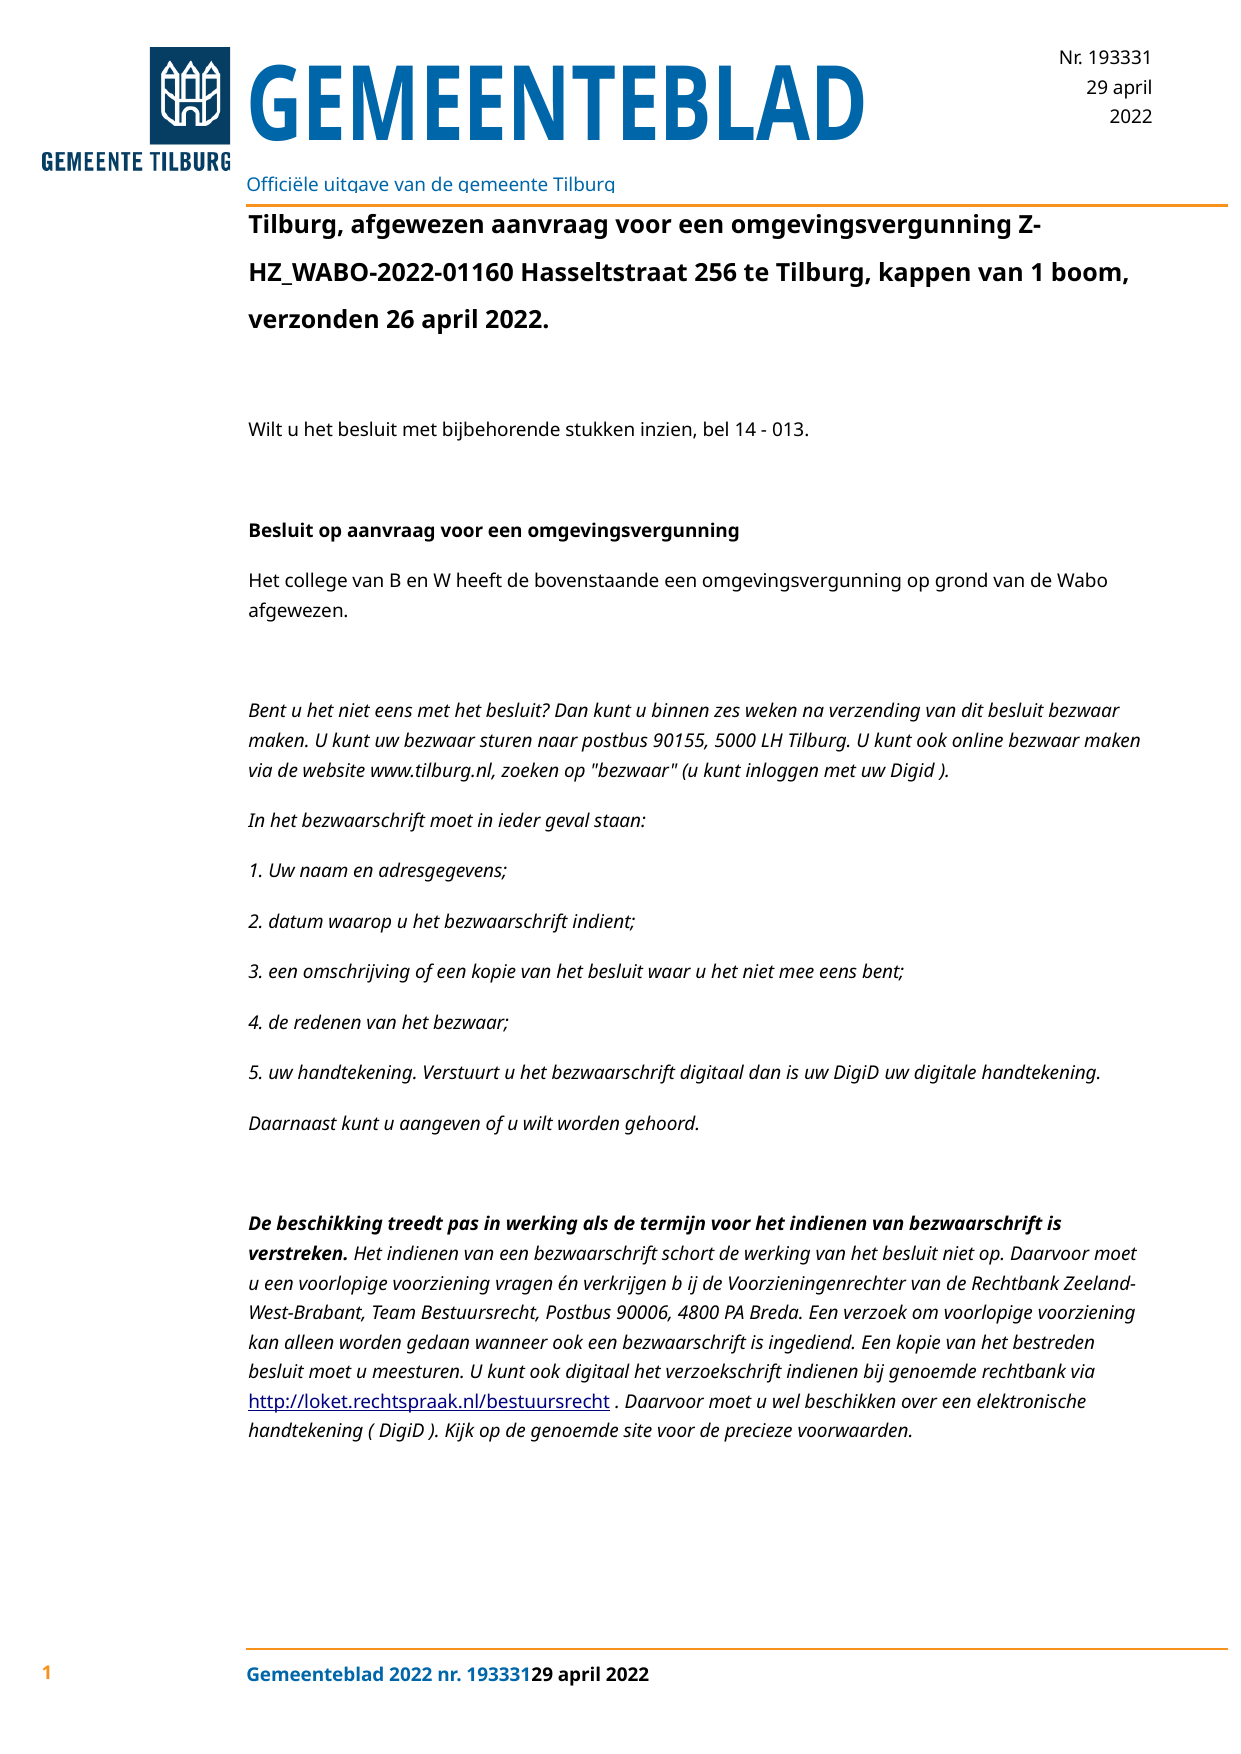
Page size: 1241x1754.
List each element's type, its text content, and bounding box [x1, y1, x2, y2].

text Het college van B en W heeft de bovenstaande een omgevingsvergunning op grond van de Wabo afgewezen. [248, 567, 1152, 622]
text 1. Uw naam en adresgegevens; [248, 858, 1152, 883]
text 4. de redenen van het bezwaar; [248, 1009, 1152, 1034]
text 2. datum waarop u het bezwaarschrift indient; [248, 908, 1152, 934]
picture [41, 47, 231, 172]
text 5. uw handtekening. Verstuurt u het bezwaarschrift digitaal dan is uw DigiD uw digitale handtekening. [248, 1059, 1152, 1085]
text De beschikking treedt pas in werking als de termijn voor het indienen van bezwaarschrift is verstreken. Het indienen van een bezwaarschrift schort de werking van het besluit niet op. Daarvoor moet u een voorlopige voorziening vragen én verkrijgen b ij de Voorzieningenrechter van de Rechtbank Zeeland-West-Brabant, Team Bestuursrecht, Postbus 90006, 4800 PA Breda. Een verzoek om voorlopige voorziening kan alleen worden gedaan wanneer ook een bezwaarschrift is ingediend. Een kopie van het bestreden besluit moet u meesturen. U kunt ook digitaal het verzoekschrift indienen bij genoemde rechtbank via http://loket.rechtspraak.nl/bestuursrecht . Daarvoor moet u wel beschikken over een elektronische handtekening ( DigiD ). Kijk op de genoemde site voor de precieze voorwaarden. [248, 1211, 1152, 1443]
text Wilt u het besluit met bijbehorende stukken inzien, bel 14 - 013. [248, 416, 1152, 442]
text Besluit op aanvraag voor een omgevingsvergunning [248, 517, 1152, 542]
text In het bezwaarschrift moet in ieder geval staan: [248, 807, 1152, 833]
text Bent u het niet eens met het besluit? Dan kunt u binnen zes weken na verzending van dit besluit bezwaar maken. U kunt uw bezwaar sturen naar postbus 90155, 5000 LH Tilburg. U kunt ook online bezwaar maken via de website www.tilburg.nl, zoeken op "bezwaar" (u kunt inloggen met uw Digid ). [248, 698, 1152, 782]
text Daarnaast kunt u aangeven of u wilt worden gehoord. [248, 1110, 1152, 1135]
text 3. een omschrijving of een kopie van het besluit waar u het niet mee eens bent; [248, 958, 1152, 984]
text Tilburg, afgewezen aanvraag voor een omgevingsvergunning Z-HZ_WABO-2022-01160 Hasseltstraat 256 te Tilburg, kappen van 1 boom, verzonden 26 april 2022. [248, 207, 1152, 336]
